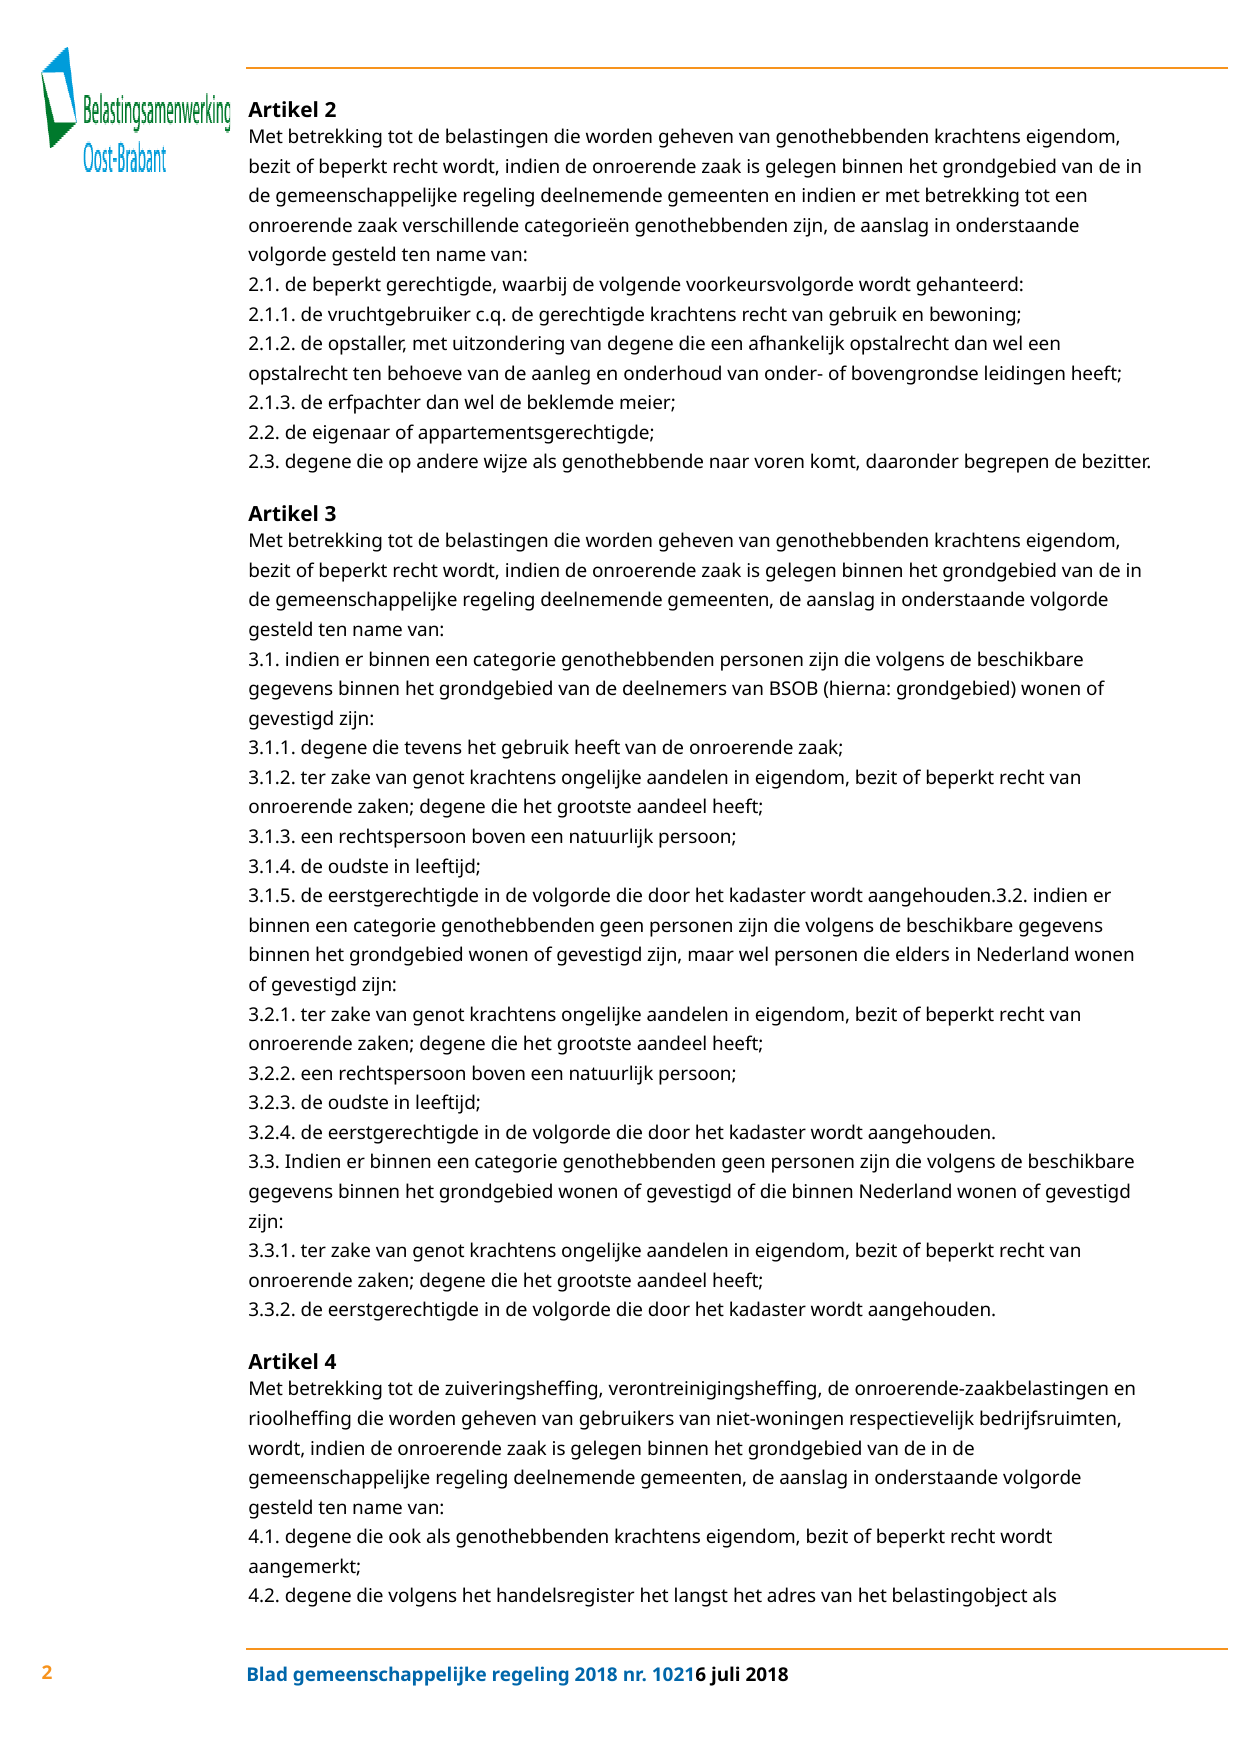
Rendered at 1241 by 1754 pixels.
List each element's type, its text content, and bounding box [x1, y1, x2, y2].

text 2.1.1. de vruchtgebruiker c.q. de gerechtigde krachtens recht van gebruik en bewoning; [248, 301, 1152, 326]
picture [41, 47, 231, 172]
text 3.1.3. een rechtspersoon boven een natuurlijk persoon; [248, 823, 1152, 849]
picture [86, 146, 91, 169]
text Artikel 4 [248, 1347, 1152, 1376]
text 3.2.2. een rechtspersoon boven een natuurlijk persoon; [248, 1060, 1152, 1086]
text Artikel 2 [248, 95, 1152, 123]
text 2.1.2. de opstaller, met uitzondering van degene die een afhankelijk opstalrecht dan wel een opstalrecht ten behoeve van de aanleg en onderhoud van onder- of bovengrondse leidingen heeft; [248, 330, 1152, 386]
text 3.1.2. ter zake van genot krachtens ongelijke aandelen in eigendom, bezit of beperkt recht van onroerende zaken; degene die het grootste aandeel heeft; [248, 764, 1152, 819]
text 4.2. degene die volgens het handelsregister het langst het adres van het belastingobject als [248, 1583, 1152, 1608]
picture [91, 163, 96, 172]
text Artikel 3 [248, 499, 1152, 527]
picture [100, 161, 105, 172]
text 3.3. Indien er binnen een categorie genothebbenden geen personen zijn die volgens de beschikbare gegevens binnen het grondgebied wonen of gevestigd of die binnen Nederland wonen of gevestigd zijn: [248, 1149, 1152, 1234]
text 2.1.3. de erfpachter dan wel de beklemde meier; [248, 389, 1152, 415]
text Met betrekking tot de belastingen die worden geheven van genothebbenden krachtens eigendom, bezit of beperkt recht wordt, indien de onroerende zaak is gelegen binnen het grondgebied van de in de gemeenschappelijke regeling deelnemende gemeenten, de aanslag in onderstaande volgorde gesteld ten name van: [248, 527, 1152, 642]
text 2.1. de beperkt gerechtigde, waarbij de volgende voorkeursvolgorde wordt gehanteerd: [248, 271, 1152, 297]
text 3.2.4. de eerstgerechtigde in de volgorde die door het kadaster wordt aangehouden. [248, 1119, 1152, 1145]
text 3.2.3. de oudste in leeftijd; [248, 1089, 1152, 1115]
text Met betrekking tot de belastingen die worden geheven van genothebbenden krachtens eigendom, bezit of beperkt recht wordt, indien de onroerende zaak is gelegen binnen het grondgebied van de in de gemeenschappelijke regeling deelnemende gemeenten en indien er met betrekking tot een onroerende zaak verschillende categorieën genothebbenden zijn, de aanslag in onderstaande volgorde gesteld ten name van: [248, 123, 1152, 267]
text 2.2. de eigenaar of appartementsgerechtigde; [248, 419, 1152, 445]
text 2.3. degene die op andere wijze als genothebbende naar voren komt, daaronder begrepen de bezitter. [248, 449, 1152, 474]
text 4.1. degene die ook als genothebbenden krachtens eigendom, bezit of beperkt recht wordt aangemerkt; [248, 1523, 1152, 1579]
picture [129, 155, 134, 172]
text 3.3.2. de eerstgerechtigde in de volgorde die door het kadaster wordt aangehouden. [248, 1297, 1152, 1322]
text 3.1.1. degene die tevens het gebruik heeft van de onroerende zaak; [248, 734, 1152, 760]
text 3.1.4. de oudste in leeftijd; [248, 853, 1152, 879]
text 3.1. indien er binnen een categorie genothebbenden personen zijn die volgens de beschikbare gegevens binnen het grondgebied van de deelnemers van BSOB (hierna: grondgebied) wonen of gevestigd zijn: [248, 646, 1152, 731]
text 3.2.1. ter zake van genot krachtens ongelijke aandelen in eigendom, bezit of beperkt recht van onroerende zaken; degene die het grootste aandeel heeft; [248, 1001, 1152, 1056]
text 3.3.1. ter zake van genot krachtens ongelijke aandelen in eigendom, bezit of beperkt recht van onroerende zaken; degene die het grootste aandeel heeft; [248, 1237, 1152, 1293]
text 3.1.5. de eerstgerechtigde in de volgorde die door het kadaster wordt aangehouden.3.2. indien er binnen een categorie genothebbenden geen personen zijn die volgens de beschikbare gegevens binnen het grondgebied wonen of gevestigd zijn, maar wel personen die elders in Nederland wonen of gevestigd zijn: [248, 882, 1152, 997]
text Met betrekking tot de zuiveringsheffing, verontreinigingsheffing, de onroerende-zaakbelastingen en rioolheffing die worden geheven van gebruikers van niet-woningen respectievelijk bedrijfsruimten, wordt, indien de onroerende zaak is gelegen binnen het grondgebied van de in de gemeenschappelijke regeling deelnemende gemeenten, de aanslag in onderstaande volgorde gesteld ten name van: [248, 1376, 1152, 1519]
